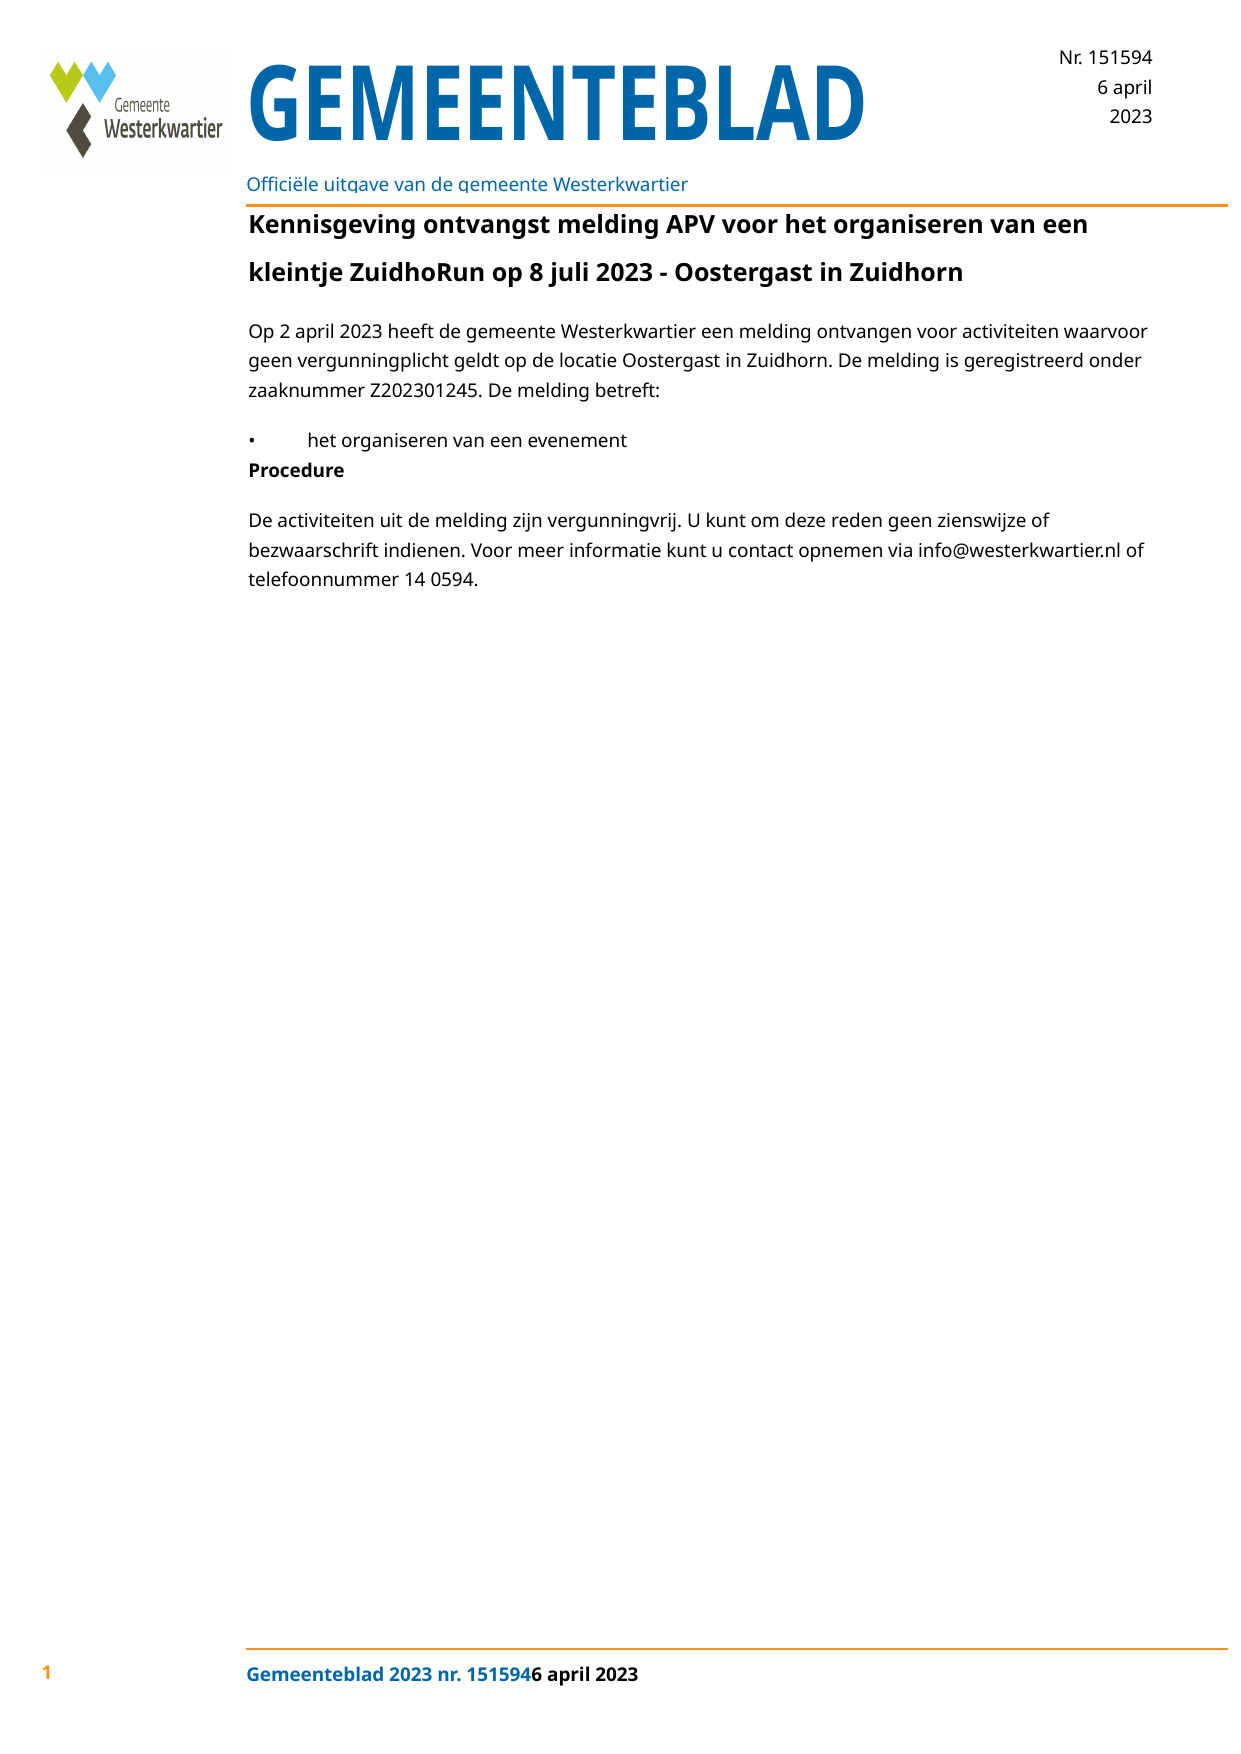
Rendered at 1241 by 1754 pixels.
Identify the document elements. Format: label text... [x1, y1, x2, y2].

text Op 2 april 2023 heeft de gemeente Westerkwartier een melding ontvangen voor activiteiten waarvoor geen vergunningplicht geldt op de locatie Oostergast in Zuidhorn. De melding is geregistreerd onder zaaknummer Z202301245. De melding betreft: [248, 318, 1152, 403]
text De activiteiten uit de melding zijn vergunningvrij. U kunt om deze reden geen zienswijze of bezwaarschrift indienen. Voor meer informatie kunt u contact opnemen via info@westerkwartier.nl of telefoonnummer 14 0594. [248, 507, 1152, 592]
text Procedure [248, 457, 1152, 483]
picture [41, 47, 231, 172]
text Kennisgeving ontvangst melding APV voor het organiseren van een kleintje ZuidhoRun op 8 juli 2023 - Oostergast in Zuidhorn [248, 207, 1152, 288]
list het organiseren van een evenement [248, 427, 1152, 453]
